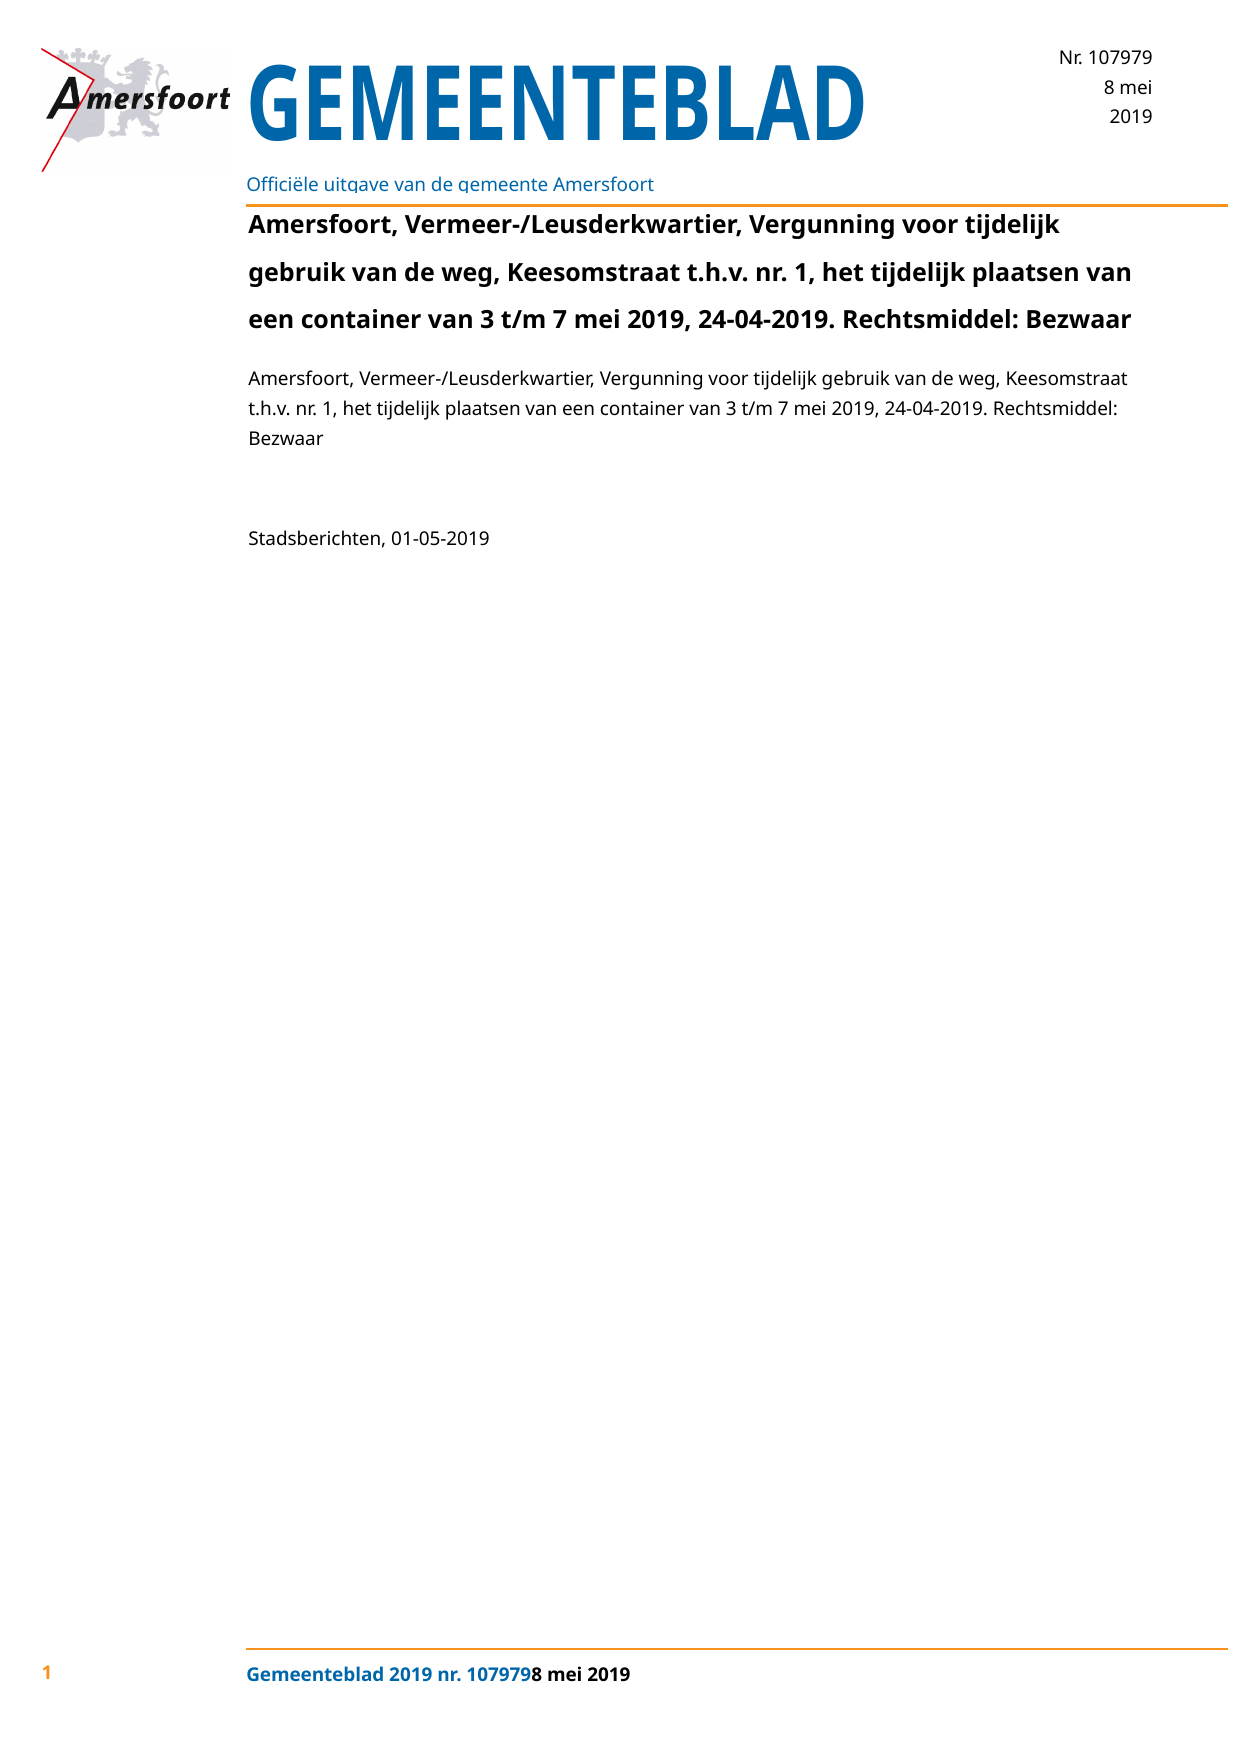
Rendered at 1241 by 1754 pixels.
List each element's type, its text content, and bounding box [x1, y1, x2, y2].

text Stadsberichten, 01-05-2019 [248, 526, 1152, 551]
text Amersfoort, Vermeer-/Leusderkwartier, Vergunning voor tijdelijk gebruik van de weg, Keesomstraat t.h.v. nr. 1, het tijdelijk plaatsen van een container van 3 t/m 7 mei 2019, 24-04-2019. Rechtsmiddel: Bezwaar [248, 207, 1152, 336]
picture [41, 47, 231, 172]
text Amersfoort, Vermeer-/Leusderkwartier, Vergunning voor tijdelijk gebruik van de weg, Keesomstraat t.h.v. nr. 1, het tijdelijk plaatsen van een container van 3 t/m 7 mei 2019, 24-04-2019. Rechtsmiddel: Bezwaar [248, 366, 1152, 450]
